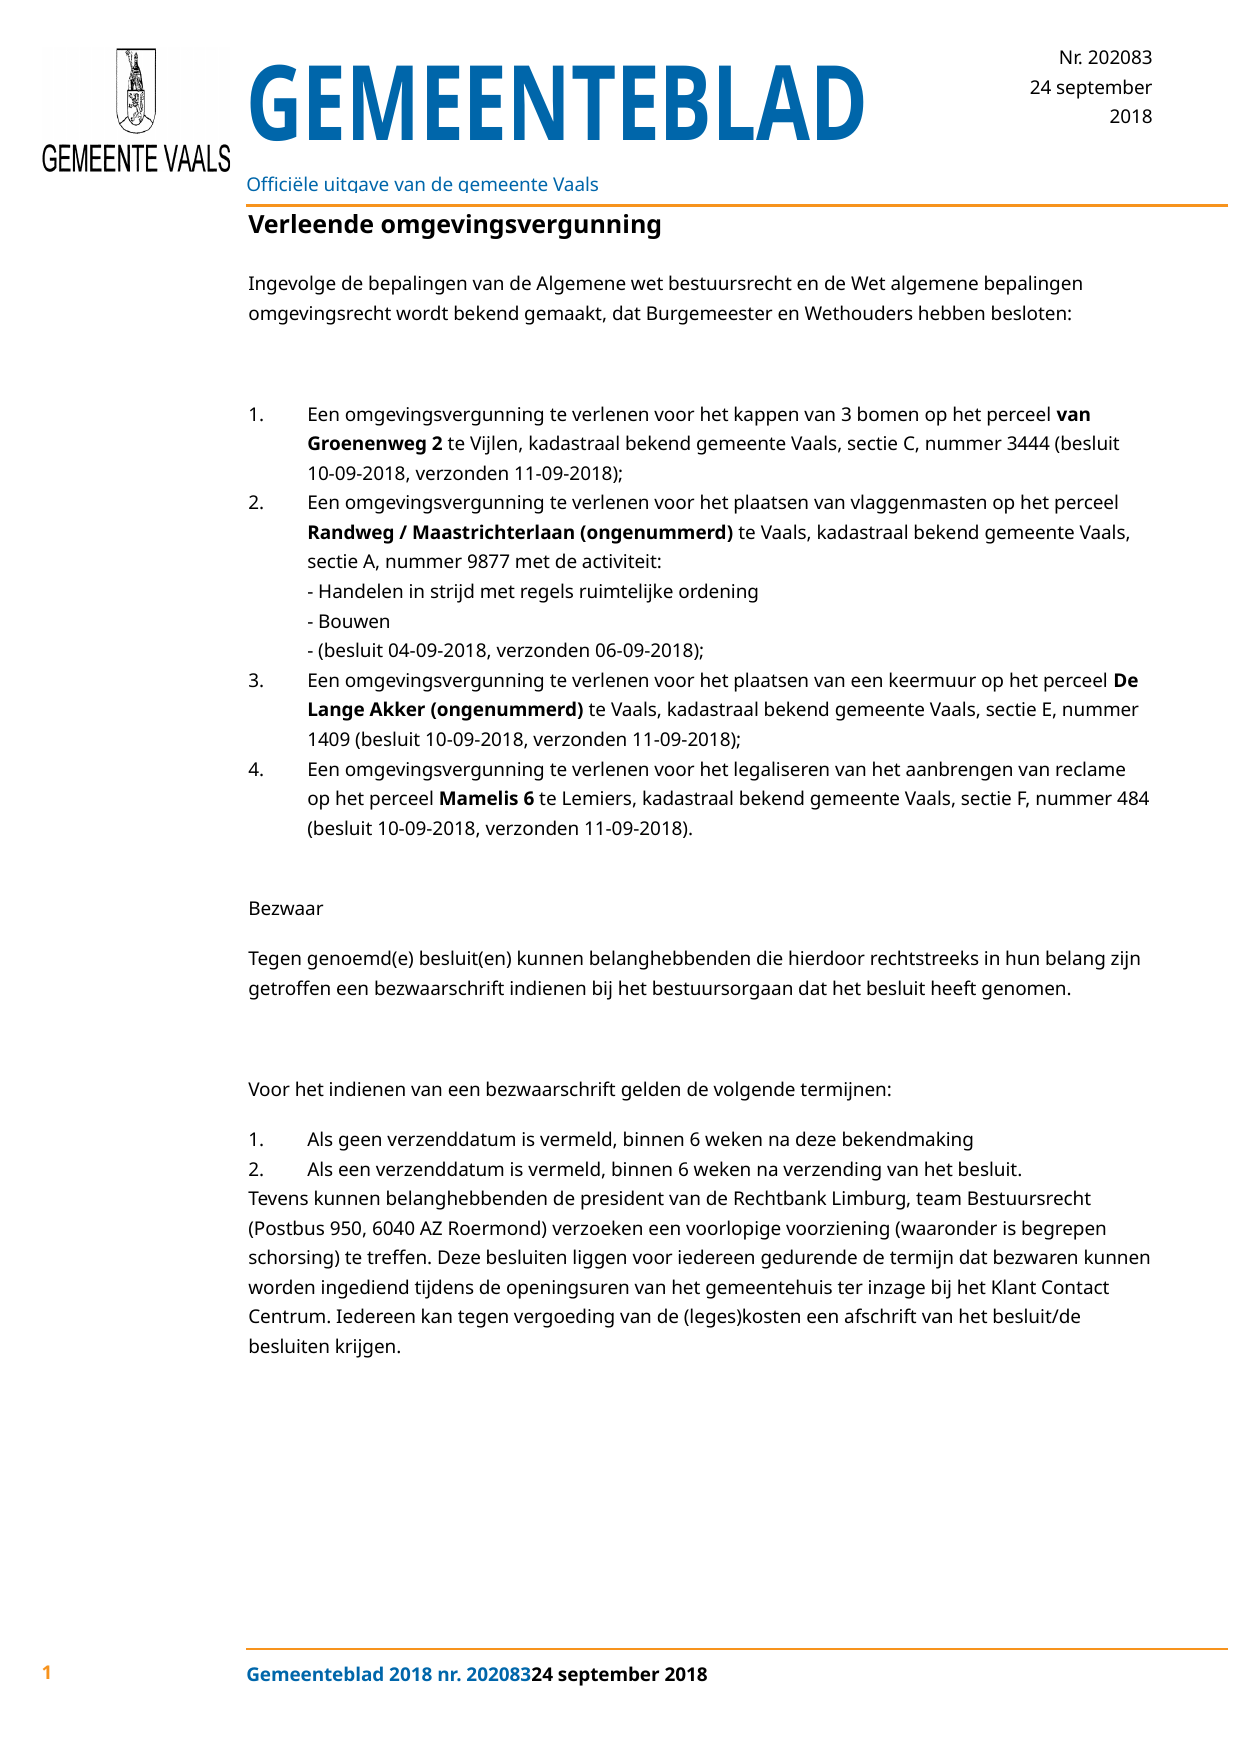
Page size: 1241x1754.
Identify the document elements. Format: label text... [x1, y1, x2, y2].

list Een omgevingsvergunning te verlenen voor het legaliseren van het aanbrengen van reclame op het perceel Mamelis 6 te Lemiers, kadastraal bekend gemeente Vaals, sectie F, nummer 484 (besluit 10-09-2018, verzonden 11-09-2018). [248, 756, 1152, 841]
text Voor het indienen van een bezwaarschrift gelden de volgende termijnen: [248, 1076, 1152, 1101]
text Tevens kunnen belanghebbenden de president van de Rechtbank Limburg, team Bestuursrecht (Postbus 950, 6040 AZ Roermond) verzoeken een voorlopige voorziening (waaronder is begrepen schorsing) te treffen. Deze besluiten liggen voor iedereen gedurende de termijn dat bezwaren kunnen worden ingediend tijdens de openingsuren van het gemeentehuis ter inzage bij het Klant Contact Centrum. Iedereen kan tegen vergoeding van de (leges)kosten een afschrift van het besluit/de besluiten krijgen. [248, 1185, 1152, 1359]
text Verleende omgevingsvergunning [248, 207, 1152, 241]
text Ingevolge de bepalingen van de Algemene wet bestuursrecht en de Wet algemene bepalingen omgevingsrecht wordt bekend gemaakt, dat Burgemeester en Wethouders hebben besloten: [248, 270, 1152, 326]
list Een omgevingsvergunning te verlenen voor het plaatsen van een keermuur op het perceel De Lange Akker (ongenummerd) te Vaals, kadastraal bekend gemeente Vaals, sectie E, nummer 1409 (besluit 10-09-2018, verzonden 11-09-2018); [248, 667, 1152, 752]
list - (besluit 04-09-2018, verzonden 06-09-2018); [248, 637, 1152, 663]
text Bezwaar [248, 895, 1152, 921]
list - Bouwen [248, 608, 1152, 633]
list Als geen verzenddatum is vermeld, binnen 6 weken na deze bekendmaking [248, 1126, 1152, 1152]
list Als een verzenddatum is vermeld, binnen 6 weken na verzending van het besluit. [248, 1156, 1152, 1181]
list Een omgevingsvergunning te verlenen voor het kappen van 3 bomen op het perceel van Groenenweg 2 te Vijlen, kadastraal bekend gemeente Vaals, sectie C, nummer 3444 (besluit 10-09-2018, verzonden 11-09-2018); [248, 401, 1152, 486]
list - Handelen in strijd met regels ruimtelijke ordening [248, 578, 1152, 604]
text Tegen genoemd(e) besluit(en) kunnen belanghebbenden die hierdoor rechtstreeks in hun belang zijn getroffen een bezwaarschrift indienen bij het bestuursorgaan dat het besluit heeft genomen. [248, 945, 1152, 1001]
list Een omgevingsvergunning te verlenen voor het plaatsen van vlaggenmasten op het perceel Randweg / Maastrichterlaan (ongenummerd) te Vaals, kadastraal bekend gemeente Vaals, sectie A, nummer 9877 met de activiteit: [248, 489, 1152, 574]
picture [41, 47, 231, 172]
